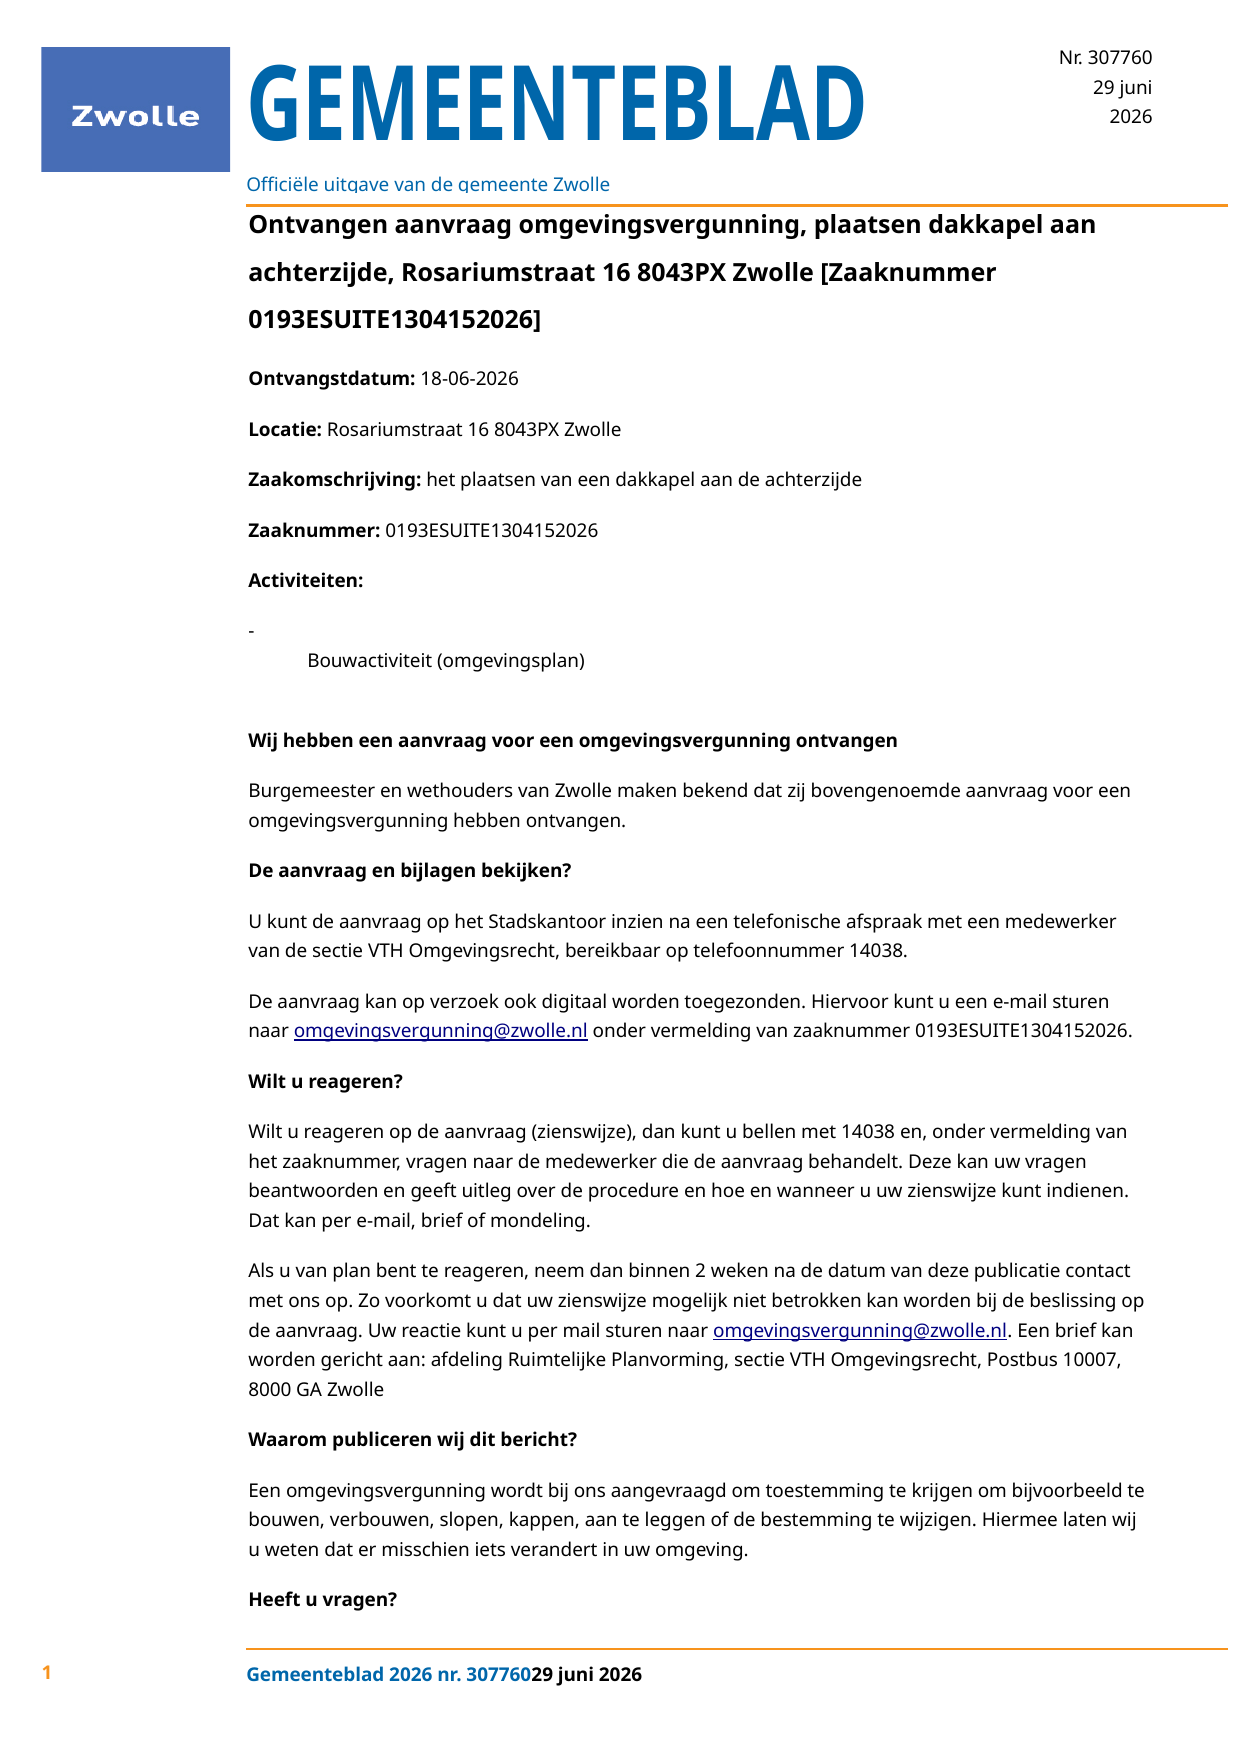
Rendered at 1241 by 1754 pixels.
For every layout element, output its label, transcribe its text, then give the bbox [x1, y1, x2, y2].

text De aanvraag kan op verzoek ook digitaal worden toegezonden. Hiervoor kunt u een e-mail sturen naar omgevingsvergunning@zwolle.nl onder vermelding van zaaknummer 0193ESUITE1304152026. [248, 988, 1152, 1043]
text Heeft u vragen? [248, 1586, 1152, 1612]
text Wilt u reageren op de aanvraag (zienswijze), dan kunt u bellen met 14038 en, onder vermelding van het zaaknummer, vragen naar de medewerker die de aanvraag behandelt. Deze kan uw vragen beantwoorden en geeft uitleg over de procedure en hoe en wanneer u uw zienswijze kunt indienen. Dat kan per e-mail, brief of mondeling. [248, 1118, 1152, 1233]
text Locatie: Rosariumstraat 16 8043PX Zwolle [248, 416, 1152, 442]
list Bouwactiviteit (omgevingsplan) [248, 647, 1152, 673]
text Burgemeester en wethouders van Zwolle maken bekend dat zij bovengenoemde aanvraag voor een omgevingsvergunning hebben ontvangen. [248, 778, 1152, 833]
text Een omgevingsvergunning wordt bij ons aangevraagd om toestemming te krijgen om bijvoorbeeld te bouwen, verbouwen, slopen, kappen, aan te leggen of de bestemming te wijzigen. Hiermee laten wij u weten dat er misschien iets verandert in uw omgeving. [248, 1477, 1152, 1562]
text Activiteiten: [248, 567, 1152, 593]
text Zaaknummer: 0193ESUITE1304152026 [248, 517, 1152, 542]
picture [41, 47, 231, 172]
text U kunt de aanvraag op het Stadskantoor inzien na een telefonische afspraak met een medewerker van de sectie VTH Omgevingsrecht, bereikbaar op telefoonnummer 14038. [248, 908, 1152, 963]
text Wilt u reageren? [248, 1068, 1152, 1094]
text De aanvraag en bijlagen bekijken? [248, 858, 1152, 883]
text Ontvangstdatum: 18-06-2026 [248, 366, 1152, 391]
text Ontvangen aanvraag omgevingsvergunning, plaatsen dakkapel aan achterzijde, Rosariumstraat 16 8043PX Zwolle [Zaaknummer 0193ESUITE1304152026] [248, 207, 1152, 336]
text Als u van plan bent te reageren, neem dan binnen 2 weken na de datum van deze publicatie contact met ons op. Zo voorkomt u dat uw zienswijze mogelijk niet betrokken kan worden bij de beslissing op de aanvraag. Uw reactie kunt u per mail sturen naar omgevingsvergunning@zwolle.nl. Een brief kan worden gericht aan: afdeling Ruimtelijke Planvorming, sectie VTH Omgevingsrecht, Postbus 10007, 8000 GA Zwolle [248, 1258, 1152, 1402]
text Zaakomschrijving: het plaatsen van een dakkapel aan de achterzijde [248, 466, 1152, 492]
text Waarom publiceren wij dit bericht? [248, 1426, 1152, 1452]
text Wij hebben een aanvraag voor een omgevingsvergunning ontvangen [248, 727, 1152, 753]
